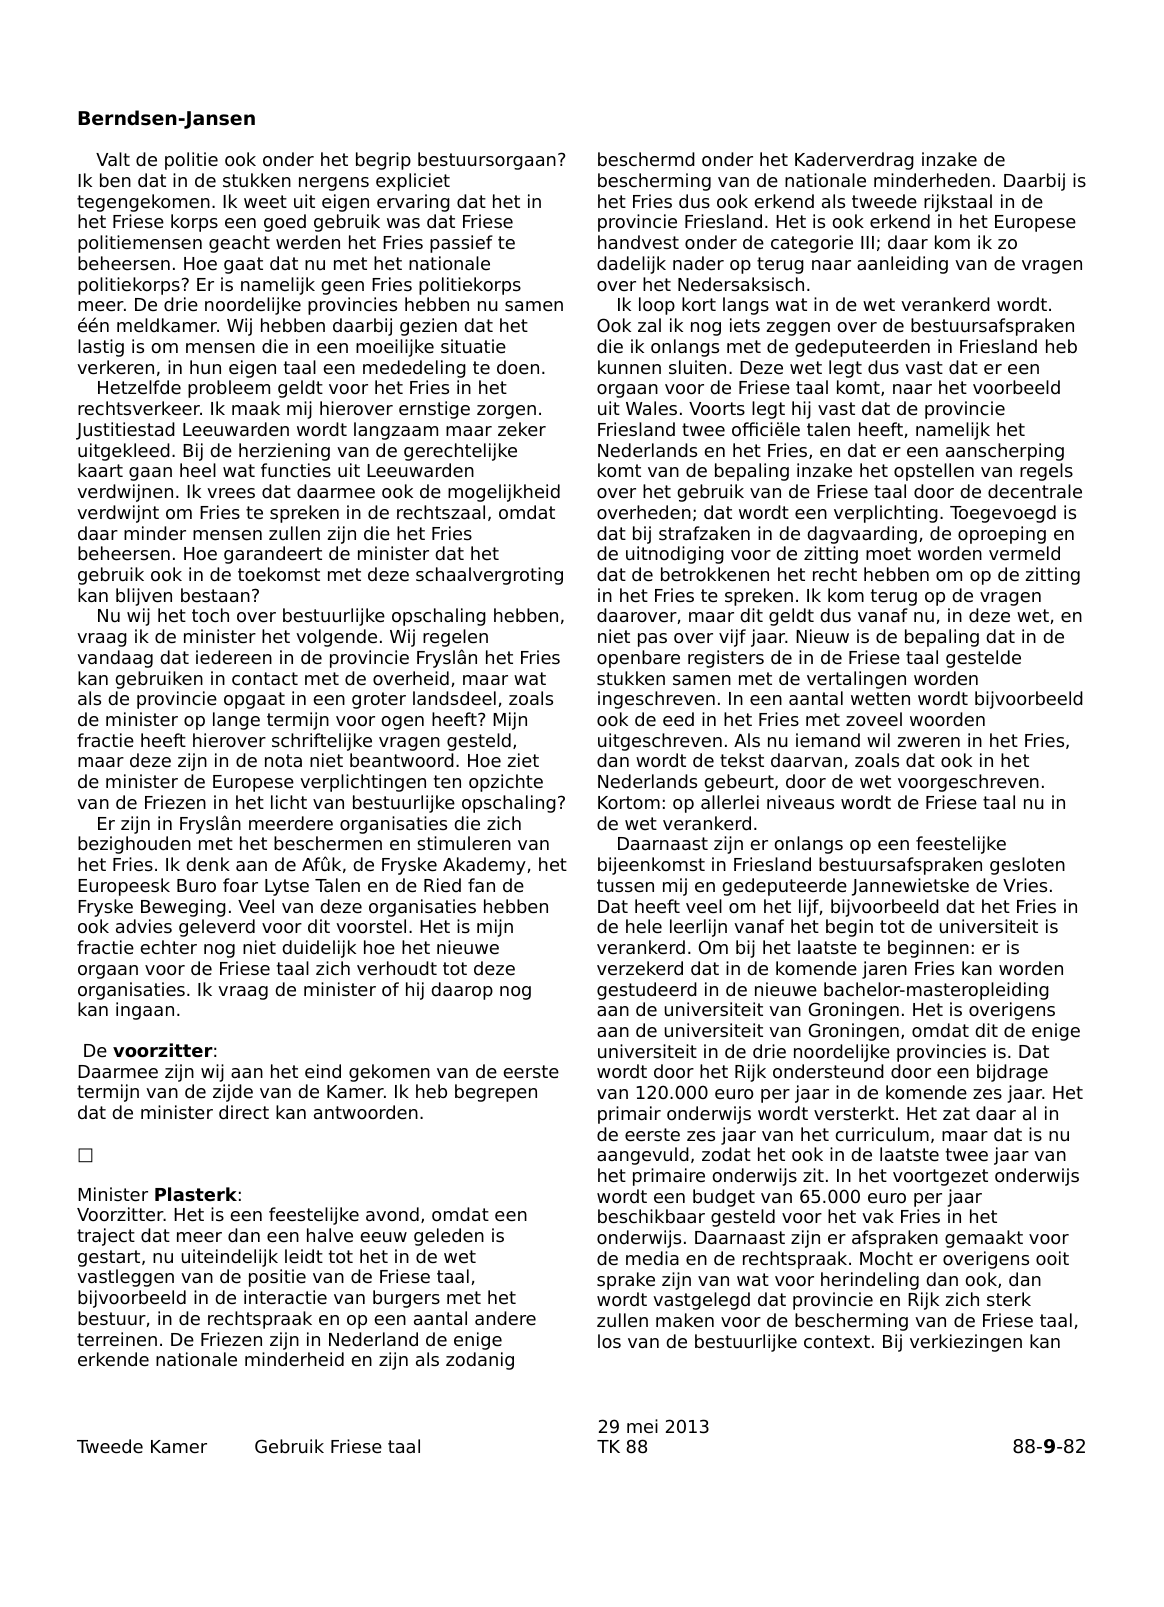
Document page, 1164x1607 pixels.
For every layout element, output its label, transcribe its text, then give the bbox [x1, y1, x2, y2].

text Hetzelfde probleem geldt voor het Fries in het rechtsverkeer. Ik maak mij hierover ernstige zorgen. Justitiestad Leeuwarden wordt langzaam maar zeker uitgekleed. Bij de herziening van de gerechtelijke kaart gaan heel wat functies uit Leeuwarden verdwijnen. Ik vrees dat daarmee ook de mogelijkheid verdwijnt om Fries te spreken in de rechtszaal, omdat daar minder mensen zullen zijn die het Fries beheersen. Hoe garandeert de minister dat het gebruik ook in de toekomst met deze schaalvergroting kan blijven bestaan? [77, 378, 567, 606]
text Daarmee zijn wij aan het eind gekomen van de eerste termijn van de zijde van de Kamer. Ik heb begrepen dat de minister direct kan antwoorden. [77, 1062, 567, 1124]
text Valt de politie ook onder het begrip bestuursorgaan? Ik ben dat in de stukken nergens expliciet tegengekomen. Ik weet uit eigen ervaring dat het in het Friese korps een goed gebruik was dat Friese politiemensen geacht werden het Fries passief te beheersen. Hoe gaat dat nu met het nationale politiekorps? Er is namelijk geen Fries politiekorps meer. De drie noordelijke provincies hebben nu samen één meldkamer. Wij hebben daarbij gezien dat het lastig is om mensen die in een moeilijke situatie verkeren, in hun eigen taal een mededeling te doen. [77, 150, 567, 378]
text Voorzitter. Het is een feestelijke avond, omdat een traject dat meer dan een halve eeuw geleden is gestart, nu uiteindelijk leidt tot het in de wet vastleggen van de positie van de Friese taal, bijvoorbeeld in de interactie van burgers met het bestuur, in de rechtspraak en op een aantal andere terreinen. De Friezen zijn in Nederland de enige erkende nationale minderheid en zijn als zodanig [77, 1205, 567, 1371]
text Ik loop kort langs wat in de wet verankerd wordt. Ook zal ik nog iets zeggen over de bestuursafspraken die ik onlangs met de gedeputeerden in Friesland heb kunnen sluiten. Deze wet legt dus vast dat er een orgaan voor de Friese taal komt, naar het voorbeeld uit Wales. Voorts legt hij vast dat de provincie Friesland twee officiële talen heeft, namelijk het Nederlands en het Fries, en dat er een aanscherping komt van de bepaling inzake het opstellen van regels over het gebruik van de Friese taal door de decentrale overheden; dat wordt een verplichting. Toegevoegd is dat bij strafzaken in de dagvaarding, de oproeping en de uitnodiging voor de zitting moet worden vermeld dat de betrokkenen het recht hebben om op de zitting in het Fries te spreken. Ik kom terug op de vragen daarover, maar dit geldt dus vanaf nu, in deze wet, en niet pas over vijf jaar. Nieuw is de bepaling dat in de openbare registers de in de Friese taal gestelde stukken samen met de vertalingen worden ingeschreven. In een aantal wetten wordt bijvoorbeeld ook de eed in het Fries met zoveel woorden uitgeschreven. Als nu iemand wil zweren in het Fries, dan wordt de tekst daarvan, zoals dat ook in het Nederlands gebeurt, door de wet voorgeschreven. Kortom: op allerlei niveaus wordt de Friese taal nu in de wet verankerd. [596, 295, 1087, 834]
text Er zijn in Fryslân meerdere organisaties die zich bezighouden met het beschermen en stimuleren van het Fries. Ik denk aan de Afûk, de Fryske Akademy, het Europeesk Buro foar Lytse Talen en de Ried fan de Fryske Beweging. Veel van deze organisaties hebben ook advies geleverd voor dit voorstel. Het is mijn fractie echter nog niet duidelijk hoe het nieuwe orgaan voor de Friese taal zich verhoudt tot deze organisaties. Ik vraag de minister of hij daarop nog kan ingaan. [77, 813, 567, 1021]
text Nu wij het toch over bestuurlijke opschaling hebben, vraag ik de minister het volgende. Wij regelen vandaag dat iedereen in de provincie Fryslân het Fries kan gebruiken in contact met de overheid, maar wat als de provincie opgaat in een groter landsdeel, zoals de minister op lange termijn voor ogen heeft? Mijn fractie heeft hierover schriftelijke vragen gesteld, maar deze zijn in de nota niet beantwoord. Hoe ziet de minister de Europese verplichtingen ten opzichte van de Friezen in het licht van bestuurlijke opschaling? [77, 606, 567, 813]
text beschermd onder het Kaderverdrag inzake de bescherming van de nationale minderheden. Daarbij is het Fries dus ook erkend als tweede rijkstaal in de provincie Friesland. Het is ook erkend in het Europese handvest onder de categorie III; daar kom ik zo dadelijk nader op terug naar aanleiding van de vragen over het Nedersaksisch. [596, 150, 1087, 295]
text De voorzitter: [77, 1041, 567, 1062]
text Minister Plasterk: [77, 1184, 567, 1205]
text Daarnaast zijn er onlangs op een feestelijke bijeenkomst in Friesland bestuursafspraken gesloten tussen mij en gedeputeerde Jannewietske de Vries. Dat heeft veel om het lijf, bijvoorbeeld dat het Fries in de hele leerlijn vanaf het begin tot de universiteit is verankerd. Om bij het laatste te beginnen: er is verzekerd dat in de komende jaren Fries kan worden gestudeerd in de nieuwe bachelor-masteropleiding aan de universiteit van Groningen. Het is overigens aan de universiteit van Groningen, omdat dit de enige universiteit in de drie noordelijke provincies is. Dat wordt door het Rijk ondersteund door een bijdrage van 120.000 euro per jaar in de komende zes jaar. Het primair onderwijs wordt versterkt. Het zat daar al in de eerste zes jaar van het curriculum, maar dat is nu aangevuld, zodat het ook in de laatste twee jaar van het primaire onderwijs zit. In het voortgezet onderwijs wordt een budget van 65.000 euro per jaar beschikbaar gesteld voor het vak Fries in het onderwijs. Daarnaast zijn er afspraken gemaakt voor de media en de rechtspraak. Mocht er overigens ooit sprake zijn van wat voor herindeling dan ook, dan wordt vastgelegd dat provincie en Rijk zich sterk zullen maken voor de bescherming van de Friese taal, los van de bestuurlijke context. Bij verkiezingen kan [596, 834, 1087, 1352]
text □ [77, 1144, 567, 1164]
